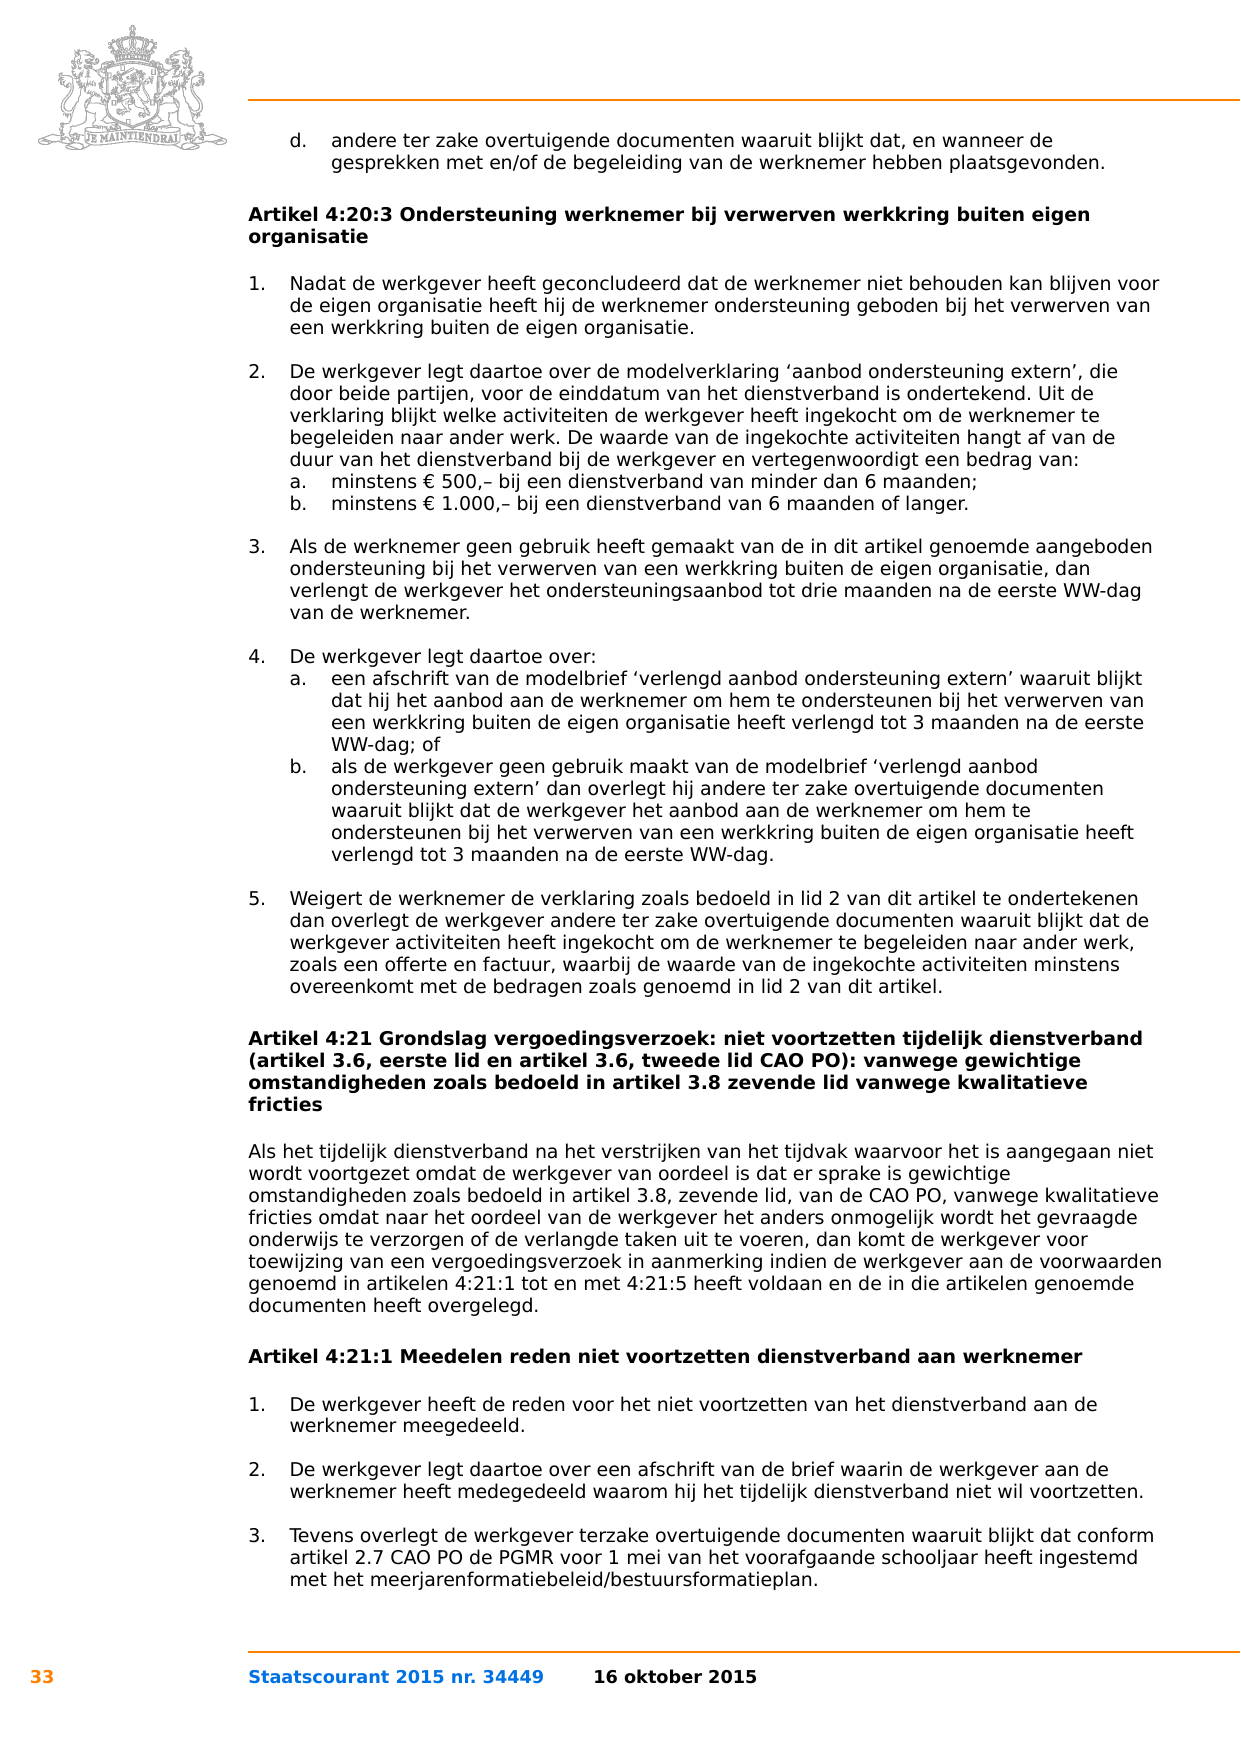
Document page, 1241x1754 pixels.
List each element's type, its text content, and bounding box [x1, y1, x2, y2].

text b. minstens € 1.000,– bij een dienstverband van 6 maanden of langer. [289, 492, 1163, 514]
text 3. Tevens overlegt de werkgever terzake overtuigende documenten waaruit blijkt dat conform artikel 2.7 CAO PO de PGMR voor 1 mei van het voorafgaande schooljaar heeft ingestemd met het meerjarenformatiebeleid/bestuursformatieplan. [248, 1525, 1163, 1591]
subtitle Artikel 4:21 Grondslag vergoedingsverzoek: niet voortzetten tijdelijk dienstverband (artikel 3.6, eerste lid en artikel 3.6, tweede lid CAO PO): vanwege gewichtige omstandigheden zoals bedoeld in artikel 3.8 zevende lid vanwege kwalitatieve fricties [248, 1028, 1163, 1116]
text 3. Als de werknemer geen gebruik heeft gemaakt van de in dit artikel genoemde aangeboden ondersteuning bij het verwerven van een werkkring buiten de eigen organisatie, dan verlengt de werkgever het ondersteuningsaanbod tot drie maanden na de eerste WW-dag van de werknemer. [248, 536, 1163, 624]
text 4. De werkgever legt daartoe over: [248, 646, 1163, 668]
subtitle Artikel 4:20:3 Ondersteuning werknemer bij verwerven werkkring buiten eigen organisatie [248, 204, 1163, 248]
text d. andere ter zake overtuigende documenten waaruit blijkt dat, en wanneer de gesprekken met en/of de begeleiding van de werknemer hebben plaatsgevonden. [289, 130, 1163, 174]
text 1. De werkgever heeft de reden voor het niet voortzetten van het dienstverband aan de werknemer meegedeeld. [248, 1393, 1163, 1437]
text a. minstens € 500,– bij een dienstverband van minder dan 6 maanden; [289, 471, 1163, 492]
picture [38, 25, 227, 150]
text 1. Nadat de werkgever heeft geconcludeerd dat de werknemer niet behouden kan blijven voor de eigen organisatie heeft hij de werknemer ondersteuning geboden bij het verwerven van een werkkring buiten de eigen organisatie. [248, 273, 1163, 339]
subtitle Artikel 4:21:1 Meedelen reden niet voortzetten dienstverband aan werknemer [248, 1346, 1163, 1368]
text 2. De werkgever legt daartoe over een afschrift van de brief waarin de werkgever aan de werknemer heeft medegedeeld waarom hij het tijdelijk dienstverband niet wil voortzetten. [248, 1459, 1163, 1503]
text 2. De werkgever legt daartoe over de modelverklaring ‘aanbod ondersteuning extern’, die door beide partijen, voor de einddatum van het dienstverband is ondertekend. Uit de verklaring blijkt welke activiteiten de werkgever heeft ingekocht om de werknemer te begeleiden naar ander werk. De waarde van de ingekochte activiteiten hangt af van de duur van het dienstverband bij de werkgever en vertegenwoordigt een bedrag van: [248, 361, 1163, 471]
text a. een afschrift van de modelbrief ‘verlengd aanbod ondersteuning extern’ waaruit blijkt dat hij het aanbod aan de werknemer om hem te ondersteunen bij het verwerven van een werkkring buiten de eigen organisatie heeft verlengd tot 3 maanden na de eerste WW-dag; of [289, 668, 1163, 756]
text 5. Weigert de werknemer de verklaring zoals bedoeld in lid 2 van dit artikel te ondertekenen dan overlegt de werkgever andere ter zake overtuigende documenten waaruit blijkt dat de werkgever activiteiten heeft ingekocht om de werknemer te begeleiden naar ander werk, zoals een offerte en factuur, waarbij de waarde van de ingekochte activiteiten minstens overeenkomt met de bedragen zoals genoemd in lid 2 van dit artikel. [248, 888, 1163, 998]
text b. als de werkgever geen gebruik maakt van de modelbrief ‘verlengd aanbod ondersteuning extern’ dan overlegt hij andere ter zake overtuigende documenten waaruit blijkt dat de werkgever het aanbod aan de werknemer om hem te ondersteunen bij het verwerven van een werkkring buiten de eigen organisatie heeft verlengd tot 3 maanden na de eerste WW-dag. [289, 756, 1163, 866]
text Als het tijdelijk dienstverband na het verstrijken van het tijdvak waarvoor het is aangegaan niet wordt voortgezet omdat de werkgever van oordeel is dat er sprake is gewichtige omstandigheden zoals bedoeld in artikel 3.8, zevende lid, van de CAO PO, vanwege kwalitatieve fricties omdat naar het oordeel van de werkgever het anders onmogelijk wordt het gevraagde onderwijs te verzorgen of de verlangde taken uit te voeren, dan komt de werkgever voor toewijzing van een vergoedingsverzoek in aanmerking indien de werkgever aan de voorwaarden genoemd in artikelen 4:21:1 tot en met 4:21:5 heeft voldaan en de in die artikelen genoemde documenten heeft overgelegd. [248, 1141, 1163, 1316]
